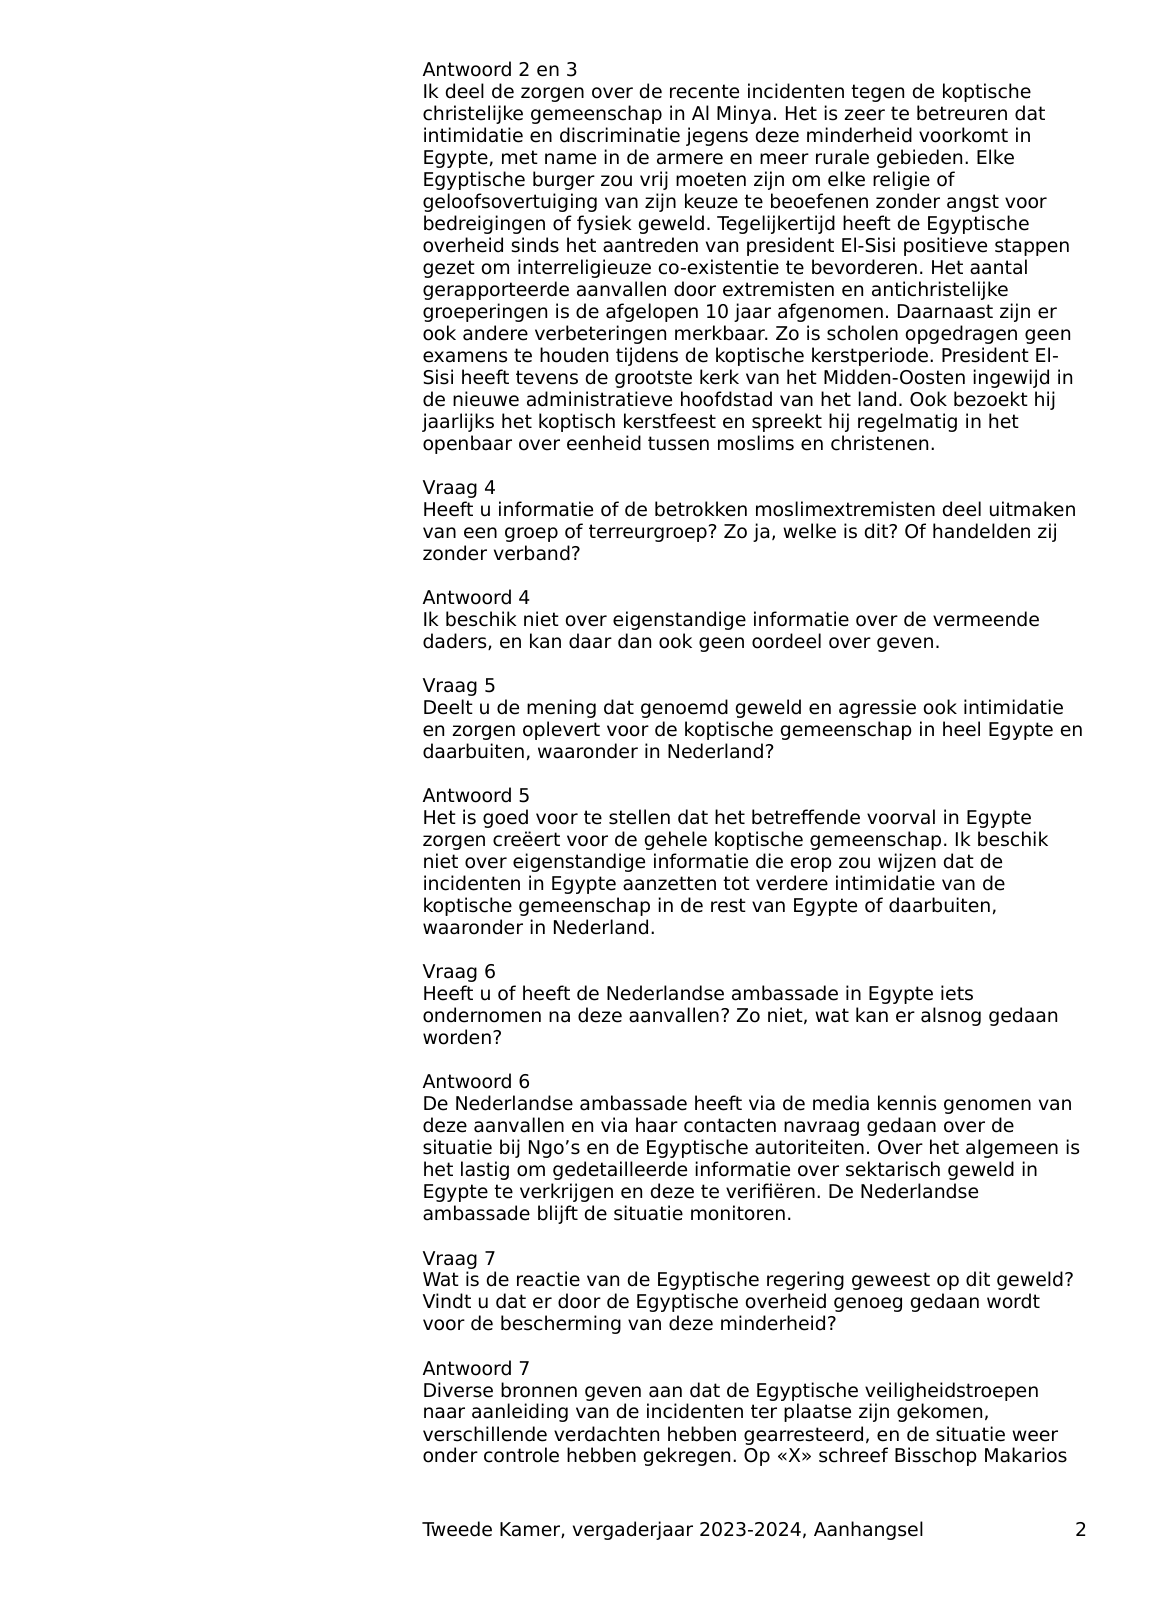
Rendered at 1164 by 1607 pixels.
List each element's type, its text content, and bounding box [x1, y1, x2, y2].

text Antwoord 5 [422, 785, 1087, 807]
text Wat is de reactie van de Egyptische regering geweest op dit geweld? Vindt u dat er door de Egyptische overheid genoeg gedaan wordt voor de bescherming van deze minderheid? [422, 1269, 1087, 1335]
text Deelt u de mening dat genoemd geweld en agressie ook intimidatie en zorgen oplevert voor de koptische gemeenschap in heel Egypte en daarbuiten, waaronder in Nederland? [422, 697, 1087, 763]
text Antwoord 2 en 3 [422, 59, 1087, 81]
text Vraag 4 [422, 477, 1087, 499]
text De Nederlandse ambassade heeft via de media kennis genomen van deze aanvallen en via haar contacten navraag gedaan over de situatie bij Ngo’s en de Egyptische autoriteiten. Over het algemeen is het lastig om gedetailleerde informatie over sektarisch geweld in Egypte te verkrijgen en deze te verifiëren. De Nederlandse ambassade blijft de situatie monitoren. [422, 1093, 1087, 1225]
text Antwoord 6 [422, 1071, 1087, 1093]
text Antwoord 4 [422, 587, 1087, 609]
text Ik deel de zorgen over de recente incidenten tegen de koptische christelijke gemeenschap in Al Minya. Het is zeer te betreuren dat intimidatie en discriminatie jegens deze minderheid voorkomt in Egypte, met name in de armere en meer rurale gebieden. Elke Egyptische burger zou vrij moeten zijn om elke religie of geloofsovertuiging van zijn keuze te beoefenen zonder angst voor bedreigingen of fysiek geweld. Tegelijkertijd heeft de Egyptische overheid sinds het aantreden van president El-Sisi positieve stappen gezet om interreligieuze co-existentie te bevorderen. Het aantal gerapporteerde aanvallen door extremisten en antichristelijke groeperingen is de afgelopen 10 jaar afgenomen. Daarnaast zijn er ook andere verbeteringen merkbaar. Zo is scholen opgedragen geen examens te houden tijdens de koptische kerstperiode. President El-Sisi heeft tevens de grootste kerk van het Midden-Oosten ingewijd in de nieuwe administratieve hoofdstad van het land. Ook bezoekt hij jaarlijks het koptisch kerstfeest en spreekt hij regelmatig in het openbaar over eenheid tussen moslims en christenen. [422, 81, 1087, 455]
text Vraag 7 [422, 1247, 1087, 1269]
text Vraag 5 [422, 675, 1087, 697]
text Het is goed voor te stellen dat het betreffende voorval in Egypte zorgen creëert voor de gehele koptische gemeenschap. Ik beschik niet over eigenstandige informatie die erop zou wijzen dat de incidenten in Egypte aanzetten tot verdere intimidatie van de koptische gemeenschap in de rest van Egypte of daarbuiten, waaronder in Nederland. [422, 807, 1087, 939]
text Ik beschik niet over eigenstandige informatie over de vermeende daders, en kan daar dan ook geen oordeel over geven. [422, 609, 1087, 653]
text Antwoord 7 [422, 1357, 1087, 1379]
text Vraag 6 [422, 961, 1087, 983]
text Heeft u informatie of de betrokken moslimextremisten deel uitmaken van een groep of terreurgroep? Zo ja, welke is dit? Of handelden zij zonder verband? [422, 499, 1087, 565]
text Diverse bronnen geven aan dat de Egyptische veiligheidstroepen naar aanleiding van de incidenten ter plaatse zijn gekomen, verschillende verdachten hebben gearresteerd, en de situatie weer onder controle hebben gekregen. Op «X» schreef Bisschop Makarios [422, 1379, 1087, 1467]
text Heeft u of heeft de Nederlandse ambassade in Egypte iets ondernomen na deze aanvallen? Zo niet, wat kan er alsnog gedaan worden? [422, 983, 1087, 1049]
